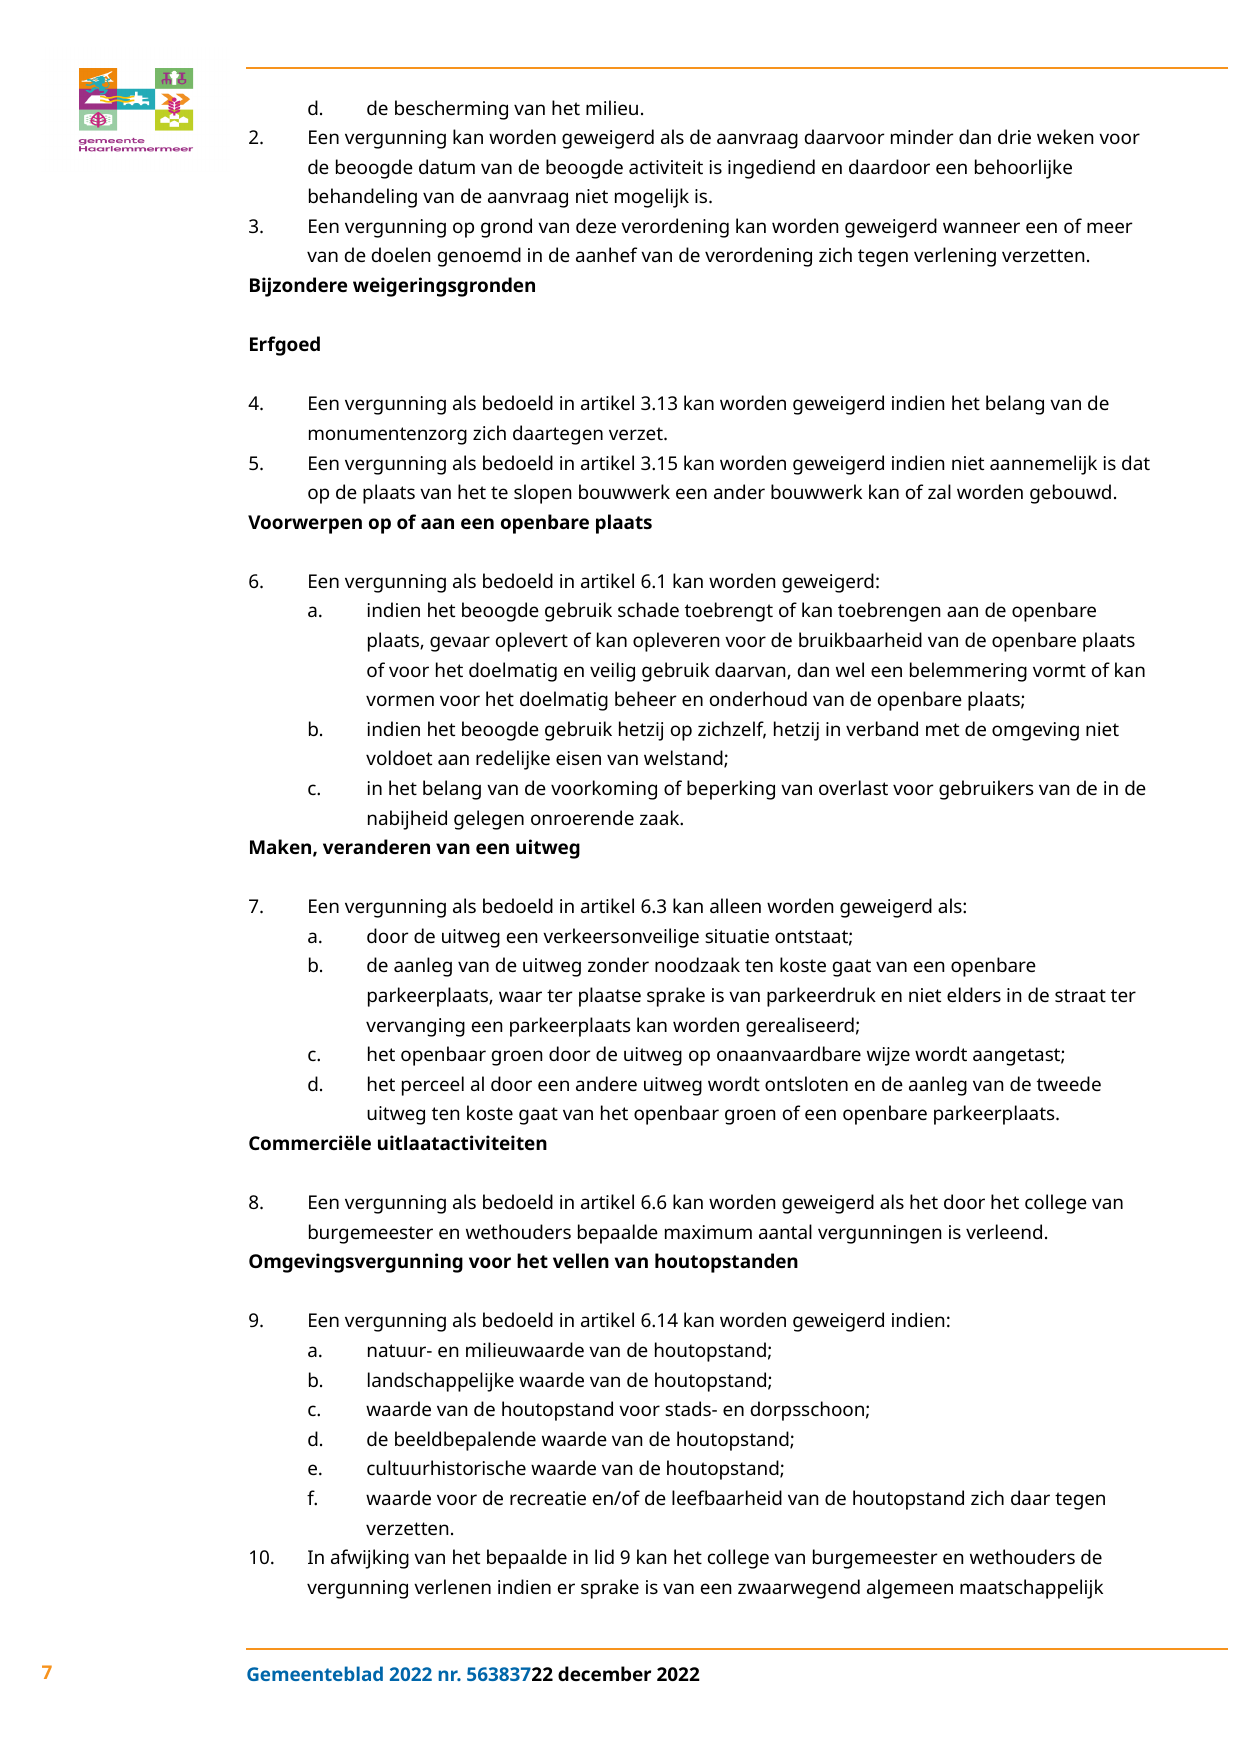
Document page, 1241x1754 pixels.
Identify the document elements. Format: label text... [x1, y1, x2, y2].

list Een vergunning kan worden geweigerd als de aanvraag daarvoor minder dan drie weken voor de beoogde datum van de beoogde activiteit is ingediend en daardoor een behoorlijke behandeling van de aanvraag niet mogelijk is. [248, 124, 1152, 209]
list het perceel al door een andere uitweg wordt ontsloten en de aanleg van de tweede uitweg ten koste gaat van het openbaar groen of een openbare parkeerplaats. [307, 1071, 1152, 1126]
text Omgevingsvergunning voor het vellen van houtopstanden [248, 1248, 1152, 1274]
list waarde voor de recreatie en/of de leefbaarheid van de houtopstand zich daar tegen verzetten. [307, 1485, 1152, 1541]
list door de uitweg een verkeersonveilige situatie ontstaat; [307, 923, 1152, 949]
list Een vergunning op grond van deze verordening kan worden geweigerd wanneer een of meer van de doelen genoemd in de aanhef van de verordening zich tegen verlening verzetten. [248, 213, 1152, 268]
list de bescherming van het milieu. [307, 95, 1152, 121]
text Maken, veranderen van een uitweg [248, 834, 1152, 860]
list cultuurhistorische waarde van de houtopstand; [307, 1456, 1152, 1481]
list Een vergunning als bedoeld in artikel 6.3 kan alleen worden geweigerd als: [248, 893, 1152, 919]
list in het belang van de voorkoming of beperking van overlast voor gebruikers van de in de nabijheid gelegen onroerende zaak. [307, 775, 1152, 831]
list indien het beoogde gebruik schade toebrengt of kan toebrengen aan de openbare plaats, gevaar oplevert of kan opleveren voor de bruikbaarheid van de openbare plaats of voor het doelmatig en veilig gebruik daarvan, dan wel een belemmering vormt of kan vormen voor het doelmatig beheer en onderhoud van de openbare plaats; [307, 598, 1152, 712]
list landschappelijke waarde van de houtopstand; [307, 1367, 1152, 1393]
list de aanleg van de uitweg zonder noodzaak ten koste gaat van een openbare parkeerplaats, waar ter plaatse sprake is van parkeerdruk en niet elders in de straat ter vervanging een parkeerplaats kan worden gerealiseerd; [307, 953, 1152, 1038]
list Een vergunning als bedoeld in artikel 6.14 kan worden geweigerd indien: [248, 1308, 1152, 1333]
list indien het beoogde gebruik hetzij op zichzelf, hetzij in verband met de omgeving niet voldoet aan redelijke eisen van welstand; [307, 716, 1152, 771]
list het openbaar groen door de uitweg op onaanvaardbare wijze wordt aangetast; [307, 1041, 1152, 1067]
list waarde van de houtopstand voor stads- en dorpsschoon; [307, 1396, 1152, 1422]
text Bijzondere weigeringsgronden [248, 272, 1152, 298]
list de beeldbepalende waarde van de houtopstand; [307, 1426, 1152, 1452]
list Een vergunning als bedoeld in artikel 6.6 kan worden geweigerd als het door het college van burgemeester en wethouders bepaalde maximum aantal vergunningen is verleend. [248, 1189, 1152, 1245]
text Voorwerpen op of aan een openbare plaats [248, 509, 1152, 535]
list natuur- en milieuwaarde van de houtopstand; [307, 1337, 1152, 1363]
text Erfgoed [248, 331, 1152, 357]
list Een vergunning als bedoeld in artikel 3.15 kan worden geweigerd indien niet aannemelijk is dat op de plaats van het te slopen bouwwerk een ander bouwwerk kan of zal worden gebouwd. [248, 450, 1152, 505]
picture [41, 47, 231, 172]
list Een vergunning als bedoeld in artikel 6.1 kan worden geweigerd: [248, 568, 1152, 594]
text Commerciële uitlaatactiviteiten [248, 1130, 1152, 1156]
list In afwijking van het bepaalde in lid 9 kan het college van burgemeester en wethouders de vergunning verlenen indien er sprake is van een zwaarwegend algemeen maatschappelijk [248, 1544, 1152, 1600]
list Een vergunning als bedoeld in artikel 3.13 kan worden geweigerd indien het belang van de monumentenzorg zich daartegen verzet. [248, 391, 1152, 446]
